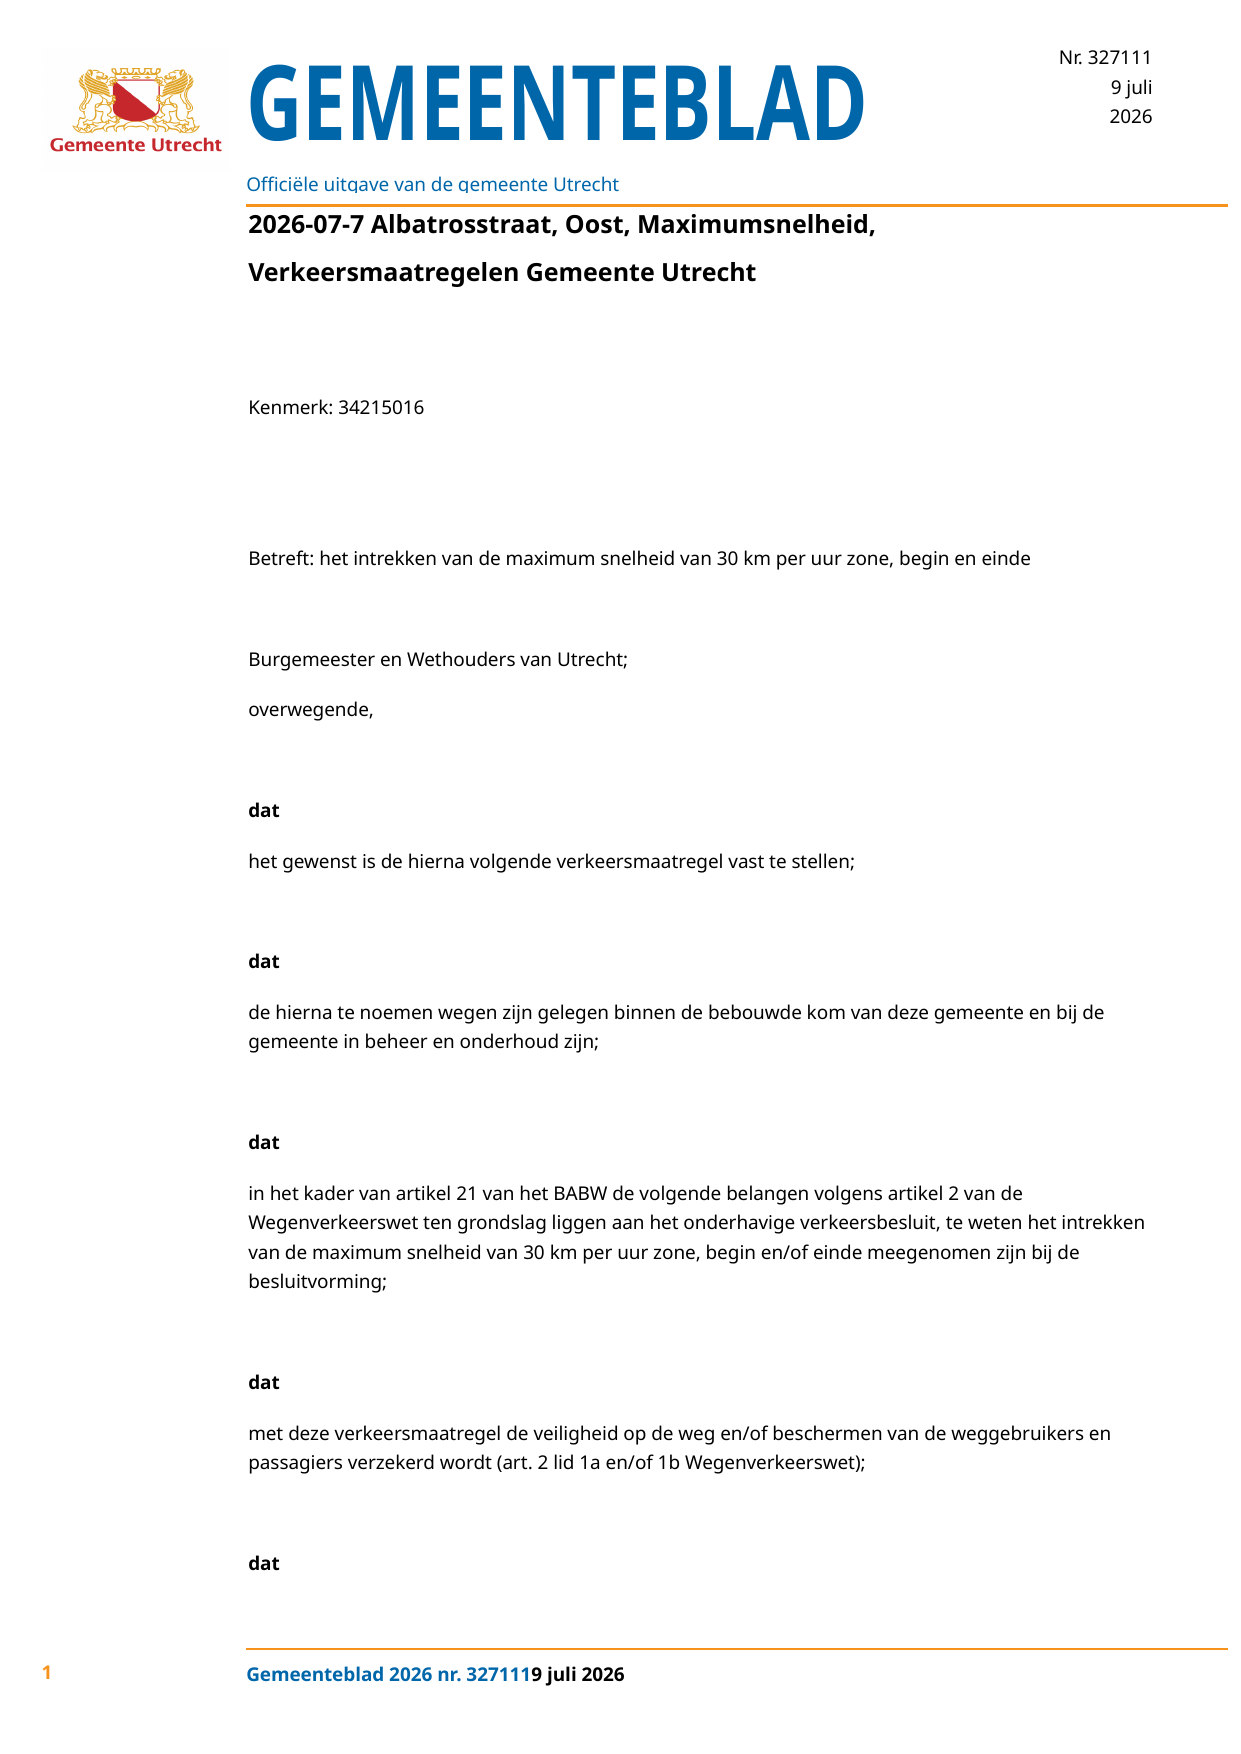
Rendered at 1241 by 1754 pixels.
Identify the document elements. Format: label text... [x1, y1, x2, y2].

text dat [248, 949, 1152, 974]
text de hierna te noemen wegen zijn gelegen binnen de bebouwde kom van deze gemeente en bij de gemeente in beheer en onderhoud zijn; [248, 999, 1152, 1054]
text Burgemeester en Wethouders van Utrecht; [248, 646, 1152, 672]
text het gewenst is de hierna volgende verkeersmaatregel vast te stellen; [248, 848, 1152, 873]
text overwegende, [248, 697, 1152, 722]
text met deze verkeersmaatregel de veiligheid op de weg en/of beschermen van de weggebruikers en passagiers verzekerd wordt (art. 2 lid 1a en/of 1b Wegenverkeerswet); [248, 1420, 1152, 1475]
text dat [248, 1129, 1152, 1155]
text dat [248, 1550, 1152, 1576]
text in het kader van artikel 21 van het BABW de volgende belangen volgens artikel 2 van de Wegenverkeerswet ten grondslag liggen aan het onderhavige verkeersbesluit, te weten het intrekken van de maximum snelheid van 30 km per uur zone, begin en/of einde meegenomen zijn bij de besluitvorming; [248, 1180, 1152, 1294]
picture [41, 47, 231, 172]
text Kenmerk: 34215016 [248, 394, 1152, 420]
text Betreft: het intrekken van de maximum snelheid van 30 km per uur zone, begin en einde [248, 545, 1152, 571]
text dat [248, 797, 1152, 823]
text 2026-07-7 Albatrosstraat, Oost, Maximumsnelheid, Verkeersmaatregelen Gemeente Utrecht [248, 207, 1152, 288]
text dat [248, 1369, 1152, 1395]
